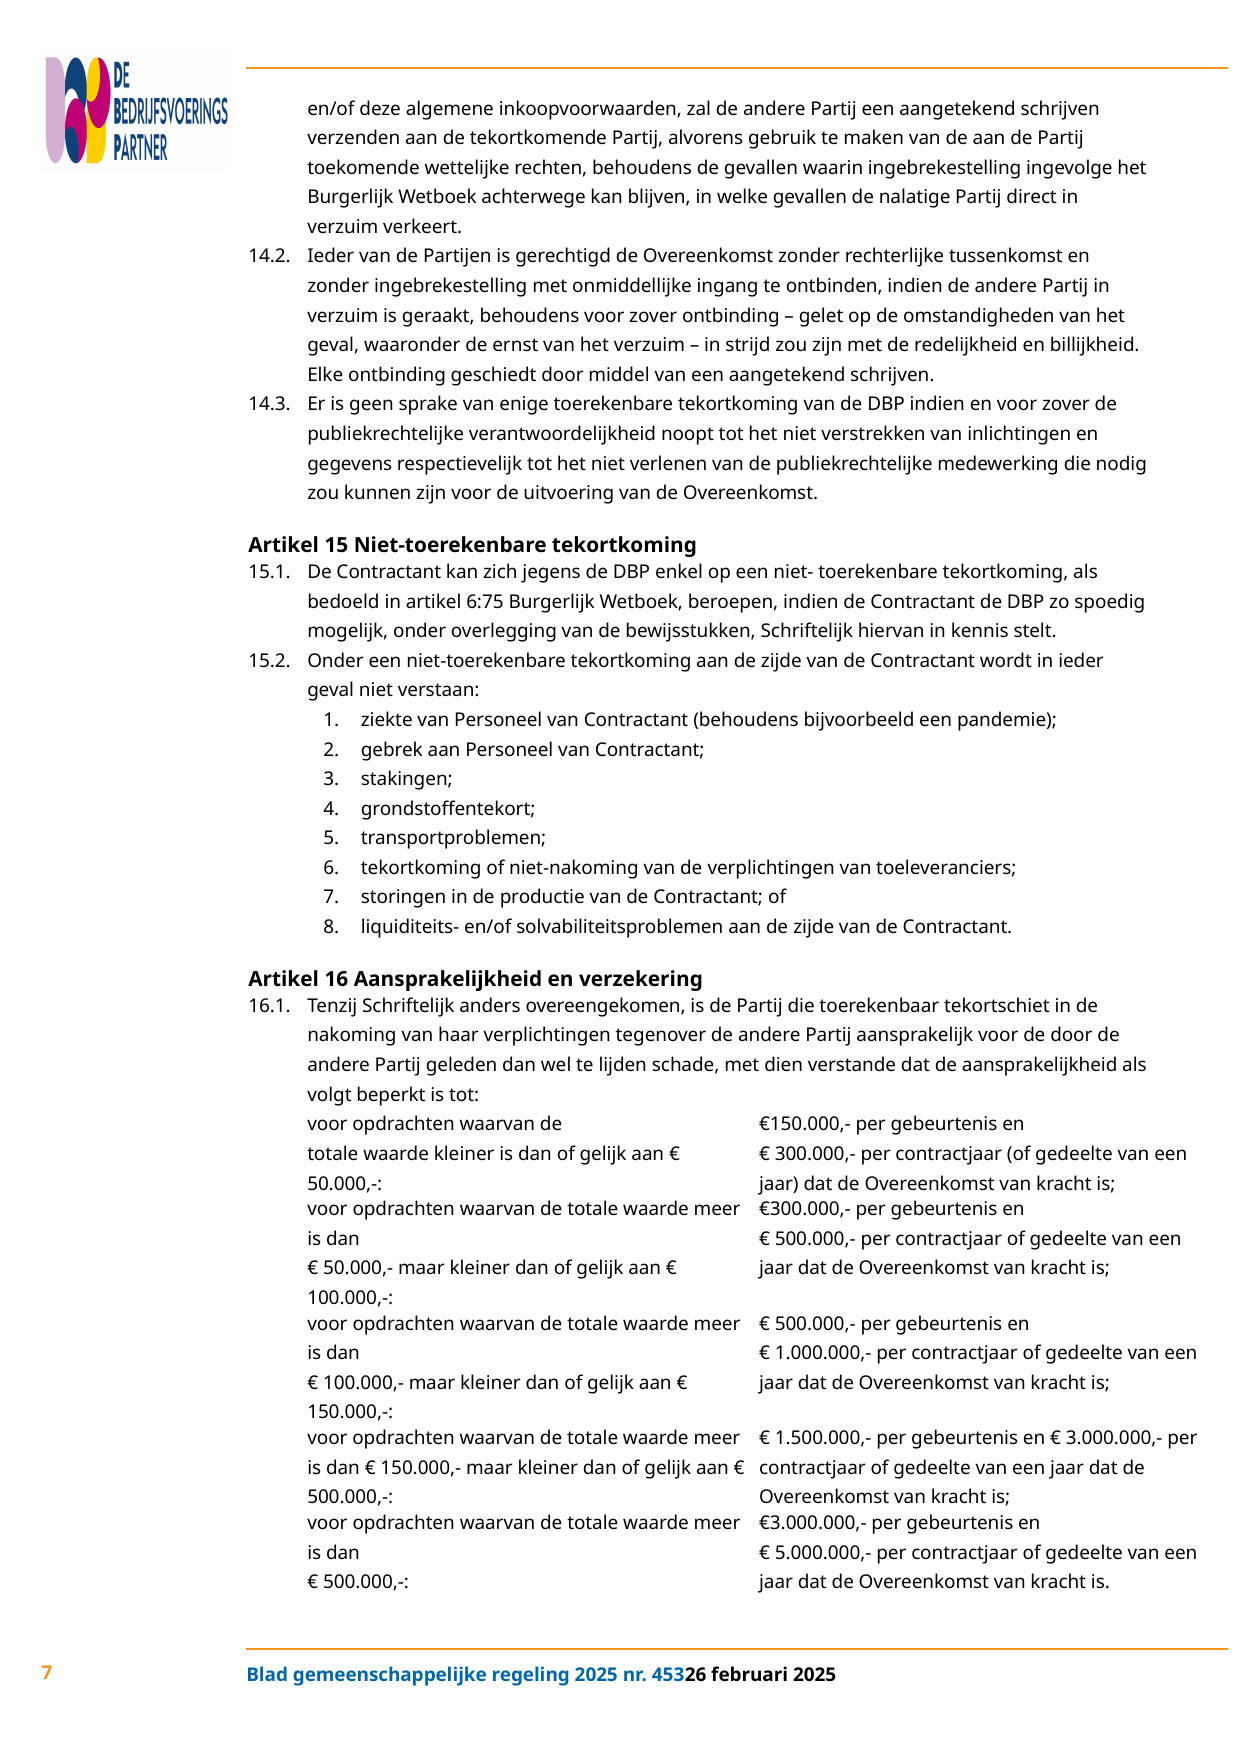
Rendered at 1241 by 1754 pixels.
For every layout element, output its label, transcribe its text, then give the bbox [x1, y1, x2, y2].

list storingen in de productie van de Contractant; of [323, 884, 1152, 909]
picture [41, 47, 231, 172]
list Er is geen sprake van enige toerekenbare tekortkoming van de DBP indien en voor zover de publiekrechtelijke verantwoordelijkheid noopt tot het niet verstrekken van inlichtingen en gegevens respectievelijk tot het niet verlenen van de publiekrechtelijke medewerking die nodig zou kunnen zijn voor de uitvoering van de Overeenkomst. [248, 391, 1152, 505]
list gebrek aan Personeel van Contractant; [323, 736, 1152, 761]
list Onder een niet-toerekenbare tekortkoming aan de zijde van de Contractant wordt in ieder geval niet verstaan: [248, 647, 1152, 702]
table_cell € 500.000,- per gebeurtenis en € 1.000.000,- per contractjaar of gedeelte van een jaar dat de Overeenkomst van kracht is; [759, 1310, 1211, 1424]
list transportproblemen; [323, 824, 1152, 850]
list grondstoffentekort; [323, 795, 1152, 821]
table_cell voor opdrachten waarvan de totale waarde meer is dan € 150.000,- maar kleiner dan of gelijk aan € 500.000,-: [307, 1424, 759, 1509]
table_cell voor opdrachten waarvan de totale waarde meer is dan € 50.000,- maar kleiner dan of gelijk aan € 100.000,-: [307, 1195, 759, 1310]
list en/of deze algemene inkoopvoorwaarden, zal de andere Partij een aangetekend schrijven verzenden aan de tekortkomende Partij, alvorens gebruik te maken van de aan de Partij toekomende wettelijke rechten, behoudens de gevallen waarin ingebrekestelling ingevolge het Burgerlijk Wetboek achterwege kan blijven, in welke gevallen de nalatige Partij direct in verzuim verkeert. [248, 95, 1152, 239]
list tekortkoming of niet-nakoming van de verplichtingen van toeleveranciers; [323, 854, 1152, 880]
list stakingen; [323, 765, 1152, 791]
list De Contractant kan zich jegens de DBP enkel op een niet- toerekenbare tekortkoming, als bedoeld in artikel 6:75 Burgerlijk Wetboek, beroepen, indien de Contractant de DBP zo spoedig mogelijk, onder overlegging van de bewijsstukken, Schriftelijk hiervan in kennis stelt. [248, 558, 1152, 643]
list Tenzij Schriftelijk anders overeengekomen, is de Partij die toerekenbaar tekortschiet in de nakoming van haar verplichtingen tegenover de andere Partij aansprakelijk voor de door de andere Partij geleden dan wel te lijden schade, met dien verstande dat de aansprakelijkheid als volgt beperkt is tot: [248, 992, 1152, 1107]
table_cell €3.000.000,- per gebeurtenis en € 5.000.000,- per contractjaar of gedeelte van een jaar dat de Overeenkomst van kracht is. [759, 1509, 1211, 1594]
list Ieder van de Partijen is gerechtigd de Overeenkomst zonder rechterlijke tussenkomst en zonder ingebrekestelling met onmiddellijke ingang te ontbinden, indien de andere Partij in verzuim is geraakt, behoudens voor zover ontbinding – gelet op de omstandigheden van het geval, waaronder de ernst van het verzuim – in strijd zou zijn met de redelijkheid en billijkheid. Elke ontbinding geschiedt door middel van een aangetekend schrijven. [248, 243, 1152, 387]
list liquiditeits- en/of solvabiliteitsproblemen aan de zijde van de Contractant. [323, 913, 1152, 939]
list ziekte van Personeel van Contractant (behoudens bijvoorbeeld een pandemie); [323, 706, 1152, 732]
table_cell voor opdrachten waarvan de totale waarde meer is dan € 500.000,-: [307, 1509, 759, 1594]
table_cell €300.000,- per gebeurtenis en € 500.000,- per contractjaar of gedeelte van een jaar dat de Overeenkomst van kracht is; [759, 1195, 1211, 1310]
table_header €150.000,- per gebeurtenis en € 300.000,- per contractjaar (of gedeelte van een jaar) dat de Overeenkomst van kracht is; [759, 1111, 1211, 1195]
table_cell € 1.500.000,- per gebeurtenis en € 3.000.000,- per contractjaar of gedeelte van een jaar dat de Overeenkomst van kracht is; [759, 1424, 1211, 1509]
table_header voor opdrachten waarvan de totale waarde kleiner is dan of gelijk aan € 50.000,-: [307, 1111, 759, 1195]
table_cell voor opdrachten waarvan de totale waarde meer is dan € 100.000,- maar kleiner dan of gelijk aan € 150.000,-: [307, 1310, 759, 1424]
text Artikel 16 Aansprakelijkheid en verzekering [248, 964, 1152, 992]
text Artikel 15 Niet-toerekenbare tekortkoming [248, 530, 1152, 558]
